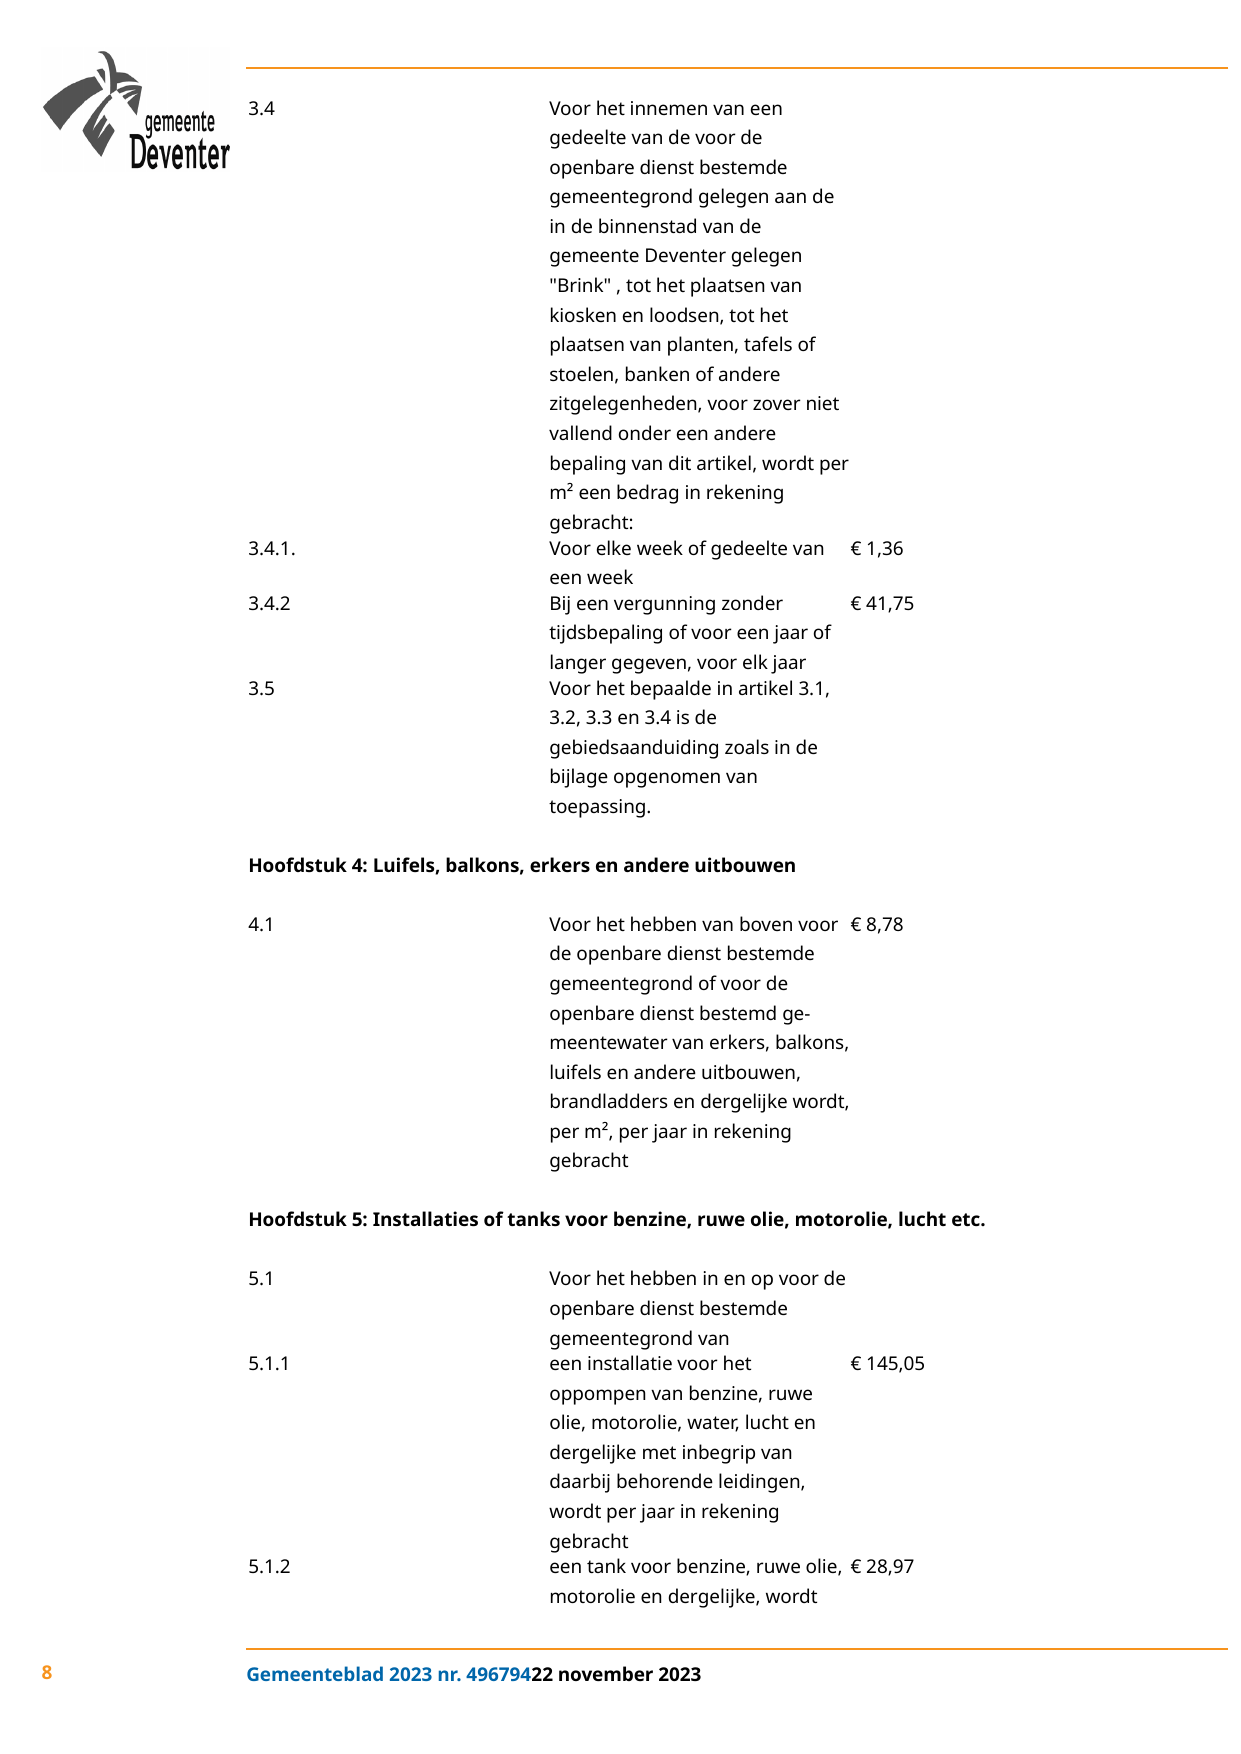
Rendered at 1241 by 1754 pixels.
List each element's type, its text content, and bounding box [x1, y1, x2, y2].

table_cell € 28,97 [850, 1554, 1152, 1609]
table_cell Voor het bepaalde in artikel 3.1, 3.2, 3.3 en 3.4 is de gebiedsaanduiding zoals in de bijlage opgenomen van toepassing. [549, 675, 850, 819]
table_cell 3.4 [248, 95, 549, 535]
table_header € 8,78 [850, 911, 1152, 1173]
table_cell 5.1.1 [248, 1350, 549, 1554]
table_cell [850, 95, 1152, 535]
picture [41, 47, 231, 172]
table_header [850, 1266, 1152, 1350]
table_cell een tank voor benzine, ruwe olie, motorolie en der­ge­l­i­j­ke, wordt [549, 1554, 850, 1609]
table_cell [850, 675, 1152, 819]
table_header 4.1 [248, 911, 549, 1173]
text Hoofdstuk 5: Installaties of tanks voor benzine, ruwe olie, motor­olie, lucht etc. [248, 1206, 1152, 1232]
table_header Voor het hebben van boven voor de openbare dienst be­st­em­de gemeentegrond of voor de openbare dienst be­stemd ge­meen­tewater van er­kers, balkons, luifels en andere uitbouwen, brandladders en dergelij­ke wordt, per m², per jaar in rekening gebracht [549, 911, 850, 1173]
table_header Voor het hebben in en op voor de openbare dienst be­ste­mde gemeentegrond van [549, 1266, 850, 1350]
table_cell Bij een vergunning zonder tijdsbepaling of voor een jaar of langer gegeven, voor elk jaar [549, 590, 850, 675]
table_cell 3.4.2 [248, 590, 549, 675]
table_cell een installatie voor het oppompen van benzine, ruwe olie, motorolie, water, lucht en dergelijke met inbe­grip van daarbij behorende lei­din­gen, wordt per jaar in rekening gebracht [549, 1350, 850, 1554]
table_cell € 1,36 [850, 535, 1152, 590]
text Hoofdstuk 4: Luifels, balkons, erkers en andere uitbouwen [248, 852, 1152, 877]
table_cell Voor het innemen van een gedeelte van de voor de openbare dienst bestemde gemeentegrond gelegen aan de in de binnenstad van de gemeente De­ven­ter gelegen "Brink" , tot het plaatsen van kiosken en loodsen, tot het plaatsen van planten, tafels of stoe­len, banken of andere zitgelegenhe­den, voor zover niet vallend onder een andere bepaling van dit arti­kel, wordt per m² een bedrag in rekening gebracht: [549, 95, 850, 535]
table_cell € 41,75 [850, 590, 1152, 675]
table_header 5.1 [248, 1266, 549, 1350]
table_cell 3.5 [248, 675, 549, 819]
table_cell 3.4.1. [248, 535, 549, 590]
table_cell € 145,05 [850, 1350, 1152, 1554]
table_cell 5.1.2 [248, 1554, 549, 1609]
table_cell Voor elke week of gedeelte van een week [549, 535, 850, 590]
